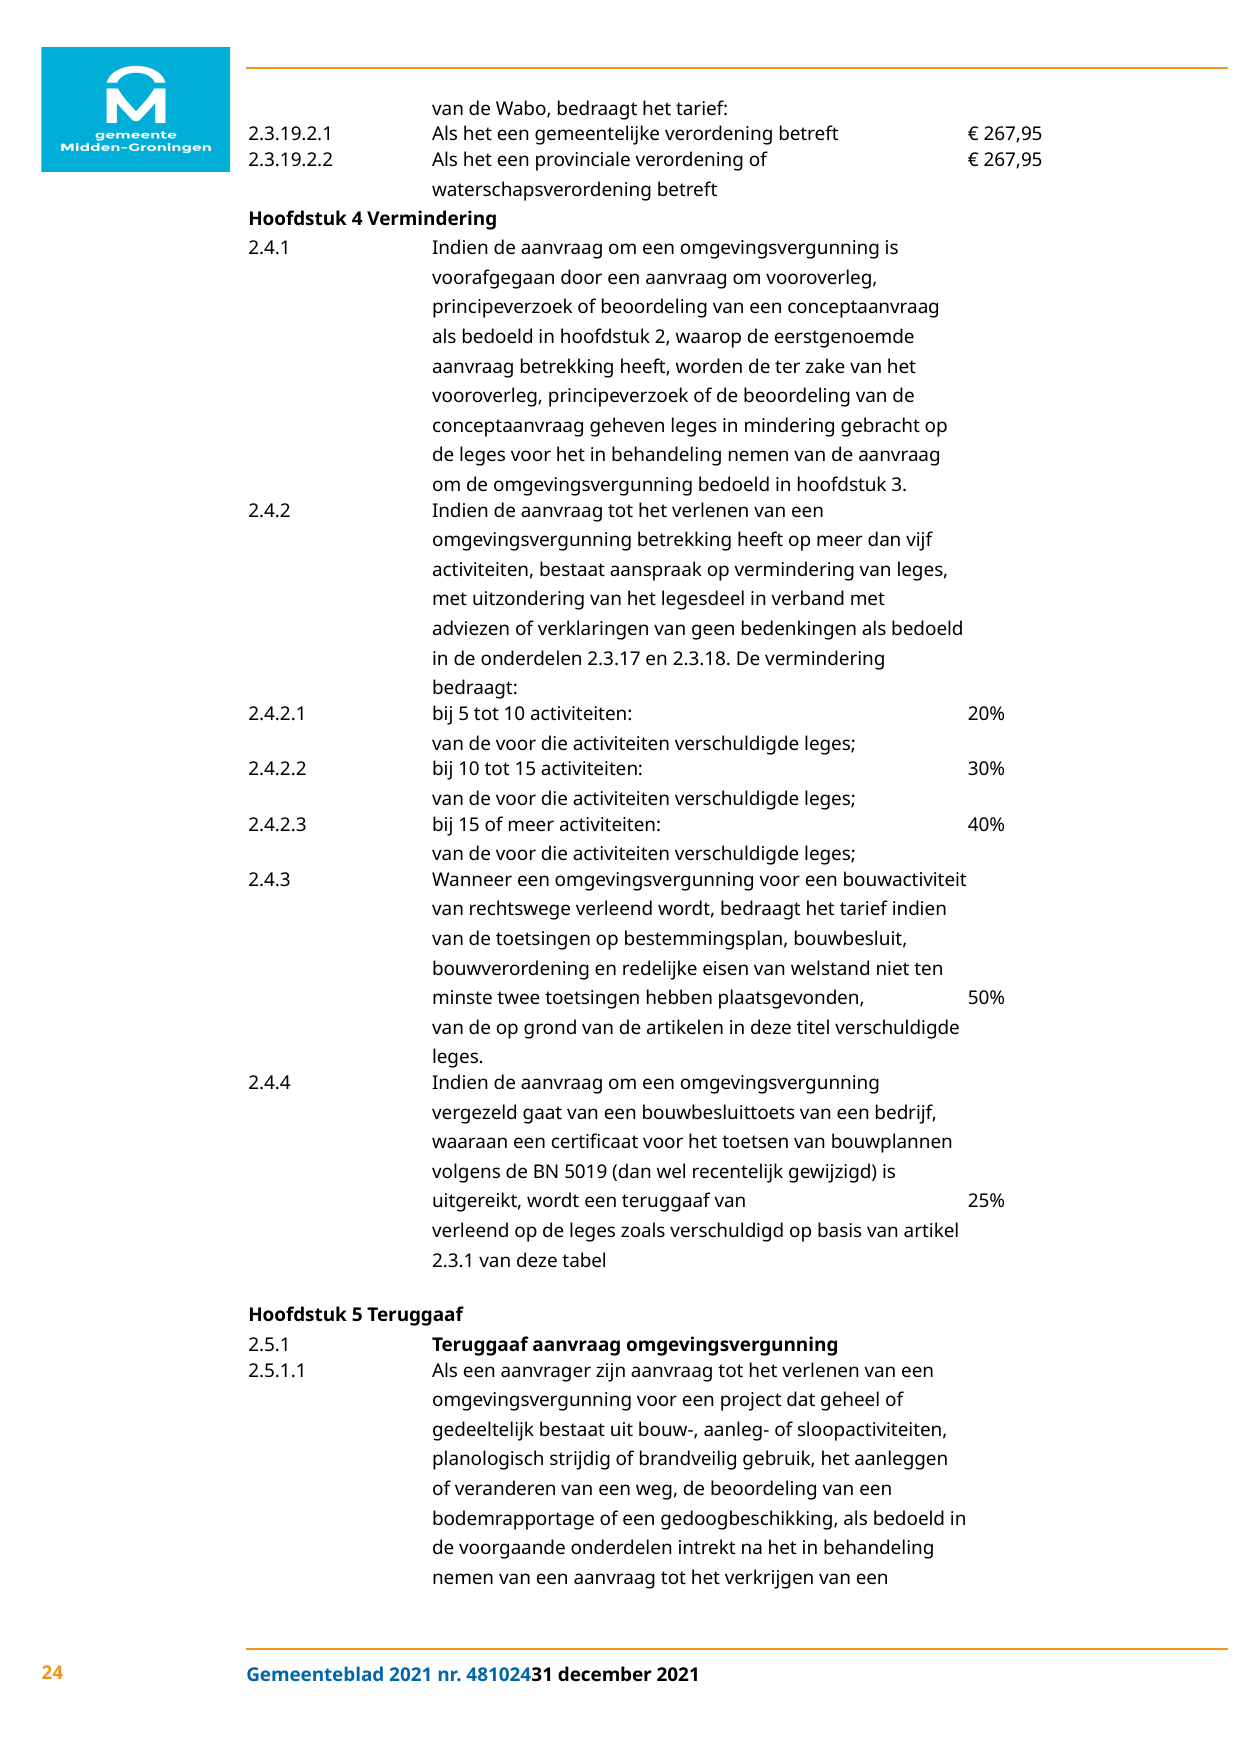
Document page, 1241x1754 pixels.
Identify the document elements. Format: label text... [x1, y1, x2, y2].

table_cell 2.3.19.2.2 [248, 146, 432, 202]
table_header 2.4.1 [248, 235, 432, 497]
table_cell 30% [968, 755, 1152, 811]
table_cell € 267,95 [968, 146, 1152, 202]
table_cell Indien de aanvraag tot het verlenen van een omgevingsvergunning betrekking heeft op meer dan vijf activiteiten, bestaat aanspraak op vermindering van leges, met uitzondering van het legesdeel in verband met adviezen of verklaringen van geen bedenkingen als bedoeld in de onderdelen 2.3.17 en 2.3.18. De vermindering bedraagt: [432, 497, 968, 700]
table_cell 40% [968, 811, 1152, 866]
picture [108, 66, 164, 82]
table_cell [968, 1273, 1152, 1298]
table_cell € 267,95 [968, 121, 1152, 146]
table_cell Als het een gemeentelijke verordening betreft [432, 121, 968, 146]
table_header [968, 235, 1152, 497]
table_cell 2.4.2 [248, 497, 432, 700]
table_cell bij 15 of meer activiteiten: van de voor die activiteiten verschuldigde leges; [432, 811, 968, 866]
table_cell Als een aanvrager zijn aanvraag tot het verlenen van een omgevingsvergunning voor een project dat geheel of gedeeltelijk bestaat uit bouw-, aanleg- of sloopactiviteiten, planologisch strijdig of brandveilig gebruik, het aanleggen of veranderen van een weg, de beoordeling van een bodemrapportage of een gedoogbeschikking, als bedoeld in de voorgaande onderdelen intrekt na het in behandeling nemen van een aanvraag tot het verkrijgen van een [432, 1357, 968, 1590]
table_cell van de Wabo, bedraagt het tarief: [432, 95, 968, 121]
text Hoofdstuk 5 Teruggaaf [248, 1301, 1152, 1327]
table_cell [968, 95, 1152, 121]
table_cell 2.5.1.1 [248, 1357, 432, 1590]
text Hoofdstuk 4 Vermindering [248, 205, 1152, 231]
table_cell bij 5 tot 10 activiteiten: van de voor die activiteiten verschuldigde leges; [432, 700, 968, 755]
table_cell 2.4.2.3 [248, 811, 432, 866]
table_cell 2.3.19.2.1 [248, 121, 432, 146]
table_cell 50% [968, 866, 1152, 1069]
picture [107, 89, 165, 122]
table_header [968, 1331, 1152, 1357]
table_cell 2.4.3 [248, 866, 432, 1069]
table_header Indien de aanvraag om een omgevingsvergunning is voorafgegaan door een aanvraag om vooroverleg, principeverzoek of beoordeling van een conceptaanvraag als bedoeld in hoofdstuk 2, waarop de eerstgenoemde aanvraag betrekking heeft, worden de ter zake van het vooroverleg, principeverzoek of de beoordeling van de conceptaanvraag geheven leges in mindering gebracht op de leges voor het in behandeling nemen van de aanvraag om de omgevingsvergunning bedoeld in hoofdstuk 3. [432, 235, 968, 497]
table_cell 25% [968, 1069, 1152, 1272]
table_header Teruggaaf aanvraag omgevingsvergunning [432, 1331, 968, 1357]
table_cell 2.4.4 [248, 1069, 432, 1272]
table_cell 2.4.2.1 [248, 700, 432, 755]
table_cell 20% [968, 700, 1152, 755]
table_cell Als het een provinciale verordening of waterschapsverordening betreft [432, 146, 968, 202]
table_cell [968, 497, 1152, 700]
table_cell Wanneer een omgevingsvergunning voor een bouwactiviteit van rechtswege verleend wordt, bedraagt het tarief indien van de toetsingen op bestemmingsplan, bouwbesluit, bouwverordening en redelijke eisen van welstand niet ten minste twee toetsingen hebben plaatsgevonden, van de op grond van de artikelen in deze titel verschuldigde leges. [432, 866, 968, 1069]
picture [184, 146, 190, 153]
table_cell [248, 1273, 432, 1298]
table_cell [248, 95, 432, 121]
table_cell bij 10 tot 15 activiteiten: van de voor die activiteiten verschuldigde leges; [432, 755, 968, 811]
table_header 2.5.1 [248, 1331, 432, 1357]
table_cell 2.4.2.2 [248, 755, 432, 811]
table_cell Indien de aanvraag om een omgevingsvergunning vergezeld gaat van een bouwbesluittoets van een bedrijf, waaraan een certificaat voor het toetsen van bouwplannen volgens de BN 5019 (dan wel recentelijk gewijzigd) is uitgereikt, wordt een teruggaaf van verleend op de leges zoals verschuldigd op basis van artikel 2.3.1 van deze tabel [432, 1069, 968, 1272]
table_cell [968, 1357, 1152, 1590]
table_cell [432, 1273, 968, 1298]
